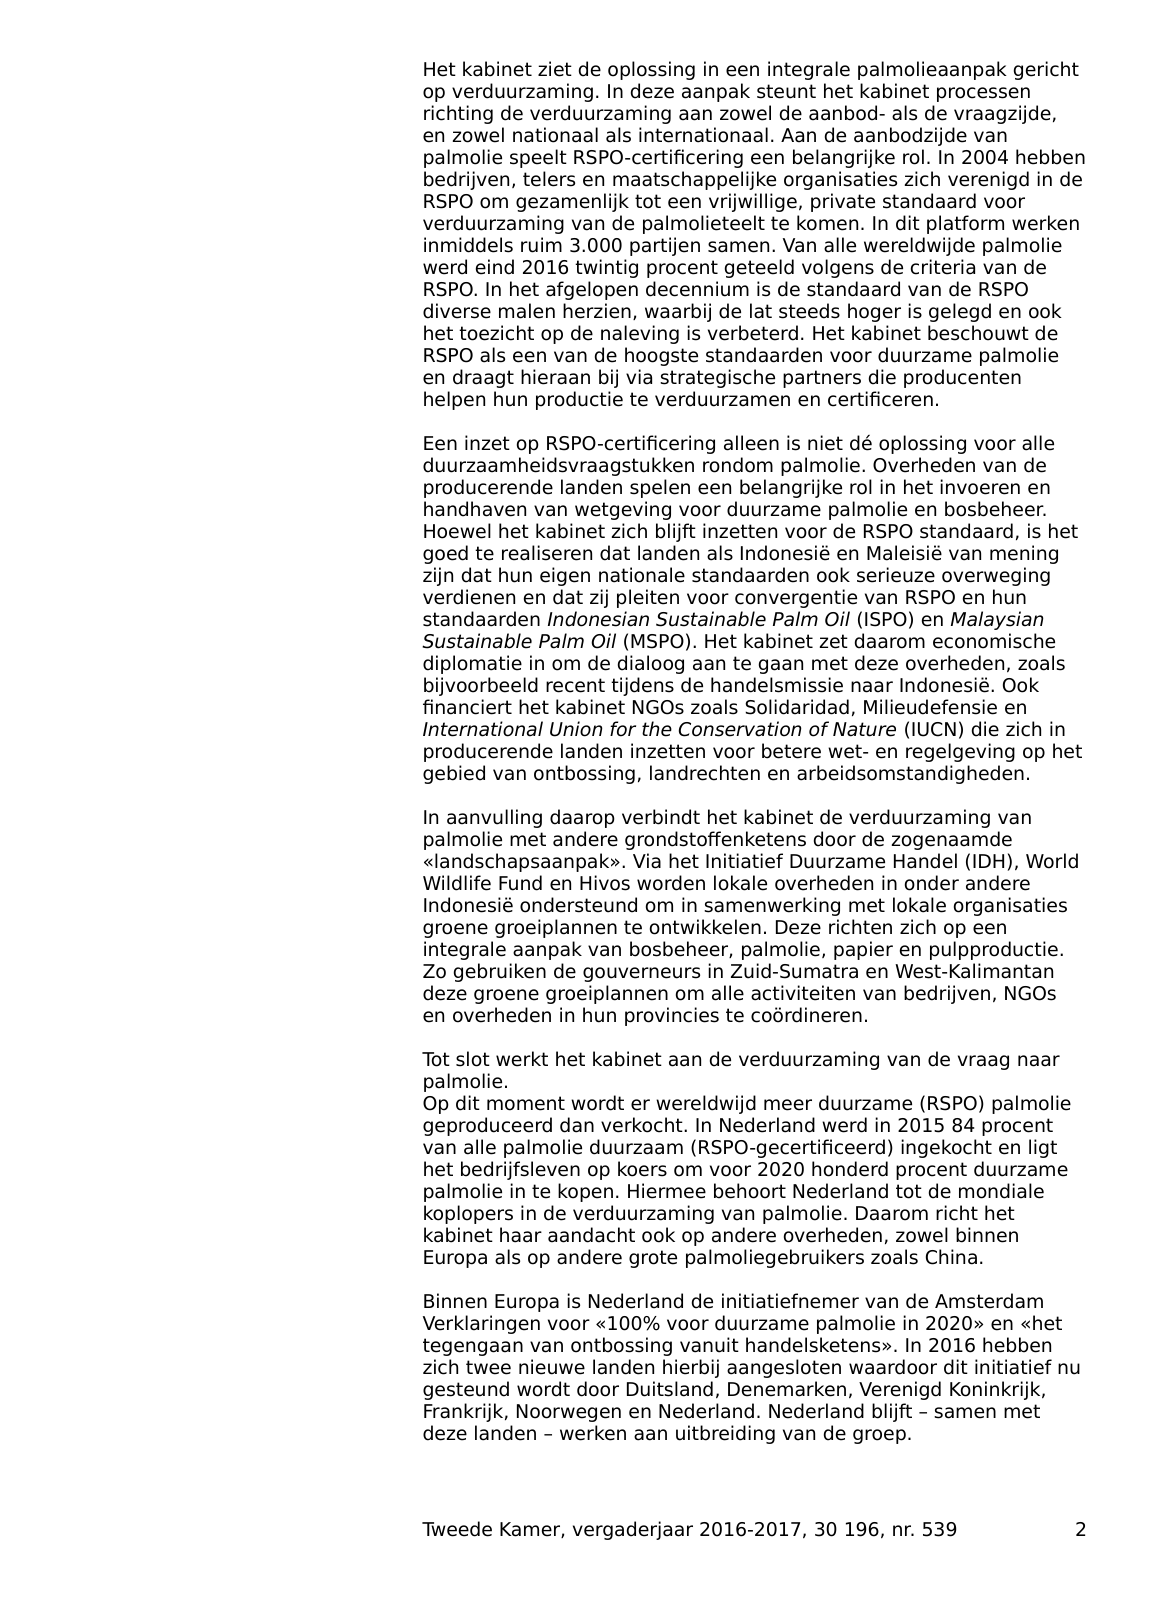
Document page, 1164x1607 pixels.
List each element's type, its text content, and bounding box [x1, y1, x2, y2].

text In aanvulling daarop verbindt het kabinet de verduurzaming van palmolie met andere grondstoffenketens door de zogenaamde «landschapsaanpak». Via het Initiatief Duurzame Handel (IDH), World Wildlife Fund en Hivos worden lokale overheden in onder andere Indonesië ondersteund om in samenwerking met lokale organisaties groene groeiplannen te ontwikkelen. Deze richten zich op een integrale aanpak van bosbeheer, palmolie, papier en pulpproductie. Zo gebruiken de gouverneurs in Zuid-Sumatra en West-Kalimantan deze groene groeiplannen om alle activiteiten van bedrijven, NGOs en overheden in hun provincies te coördineren. [422, 807, 1087, 1027]
text Op dit moment wordt er wereldwijd meer duurzame (RSPO) palmolie geproduceerd dan verkocht. In Nederland werd in 2015 84 procent van alle palmolie duurzaam (RSPO-gecertificeerd) ingekocht en ligt het bedrijfsleven op koers om voor 2020 honderd procent duurzame palmolie in te kopen. Hiermee behoort Nederland tot de mondiale koplopers in de verduurzaming van palmolie. Daarom richt het kabinet haar aandacht ook op andere overheden, zowel binnen Europa als op andere grote palmoliegebruikers zoals China. [422, 1093, 1087, 1268]
text Een inzet op RSPO-certificering alleen is niet dé oplossing voor alle duurzaamheidsvraagstukken rondom palmolie. Overheden van de producerende landen spelen een belangrijke rol in het invoeren en handhaven van wetgeving voor duurzame palmolie en bosbeheer. Hoewel het kabinet zich blijft inzetten voor de RSPO standaard, is het goed te realiseren dat landen als Indonesië en Maleisië van mening zijn dat hun eigen nationale standaarden ook serieuze overweging verdienen en dat zij pleiten voor convergentie van RSPO en hun standaarden Indonesian Sustainable Palm Oil (ISPO) en Malaysian Sustainable Palm Oil (MSPO). Het kabinet zet daarom economische diplomatie in om de dialoog aan te gaan met deze overheden, zoals bijvoorbeeld recent tijdens de handelsmissie naar Indonesië. Ook financiert het kabinet NGOs zoals Solidaridad, Milieudefensie en International Union for the Conservation of Nature (IUCN) die zich in producerende landen inzetten voor betere wet- en regelgeving op het gebied van ontbossing, landrechten en arbeidsomstandigheden. [422, 433, 1087, 784]
text Tot slot werkt het kabinet aan de verduurzaming van de vraag naar palmolie. [422, 1049, 1087, 1093]
text Binnen Europa is Nederland de initiatiefnemer van de Amsterdam Verklaringen voor «100% voor duurzame palmolie in 2020» en «het tegengaan van ontbossing vanuit handelsketens». In 2016 hebben zich twee nieuwe landen hierbij aangesloten waardoor dit initiatief nu gesteund wordt door Duitsland, Denemarken, Verenigd Koninkrijk, Frankrijk, Noorwegen en Nederland. Nederland blijft – samen met deze landen – werken aan uitbreiding van de groep. [422, 1291, 1087, 1444]
text Het kabinet ziet de oplossing in een integrale palmolieaanpak gericht op verduurzaming. In deze aanpak steunt het kabinet processen richting de verduurzaming aan zowel de aanbod- als de vraagzijde, en zowel nationaal als internationaal. Aan de aanbodzijde van palmolie speelt RSPO-certificering een belangrijke rol. In 2004 hebben bedrijven, telers en maatschappelijke organisaties zich verenigd in de RSPO om gezamenlijk tot een vrijwillige, private standaard voor verduurzaming van de palmolieteelt te komen. In dit platform werken inmiddels ruim 3.000 partijen samen. Van alle wereldwijde palmolie werd eind 2016 twintig procent geteeld volgens de criteria van de RSPO. In het afgelopen decennium is de standaard van de RSPO diverse malen herzien, waarbij de lat steeds hoger is gelegd en ook het toezicht op de naleving is verbeterd. Het kabinet beschouwt de RSPO als een van de hoogste standaarden voor duurzame palmolie en draagt hieraan bij via strategische partners die producenten helpen hun productie te verduurzamen en certificeren. [422, 59, 1087, 411]
